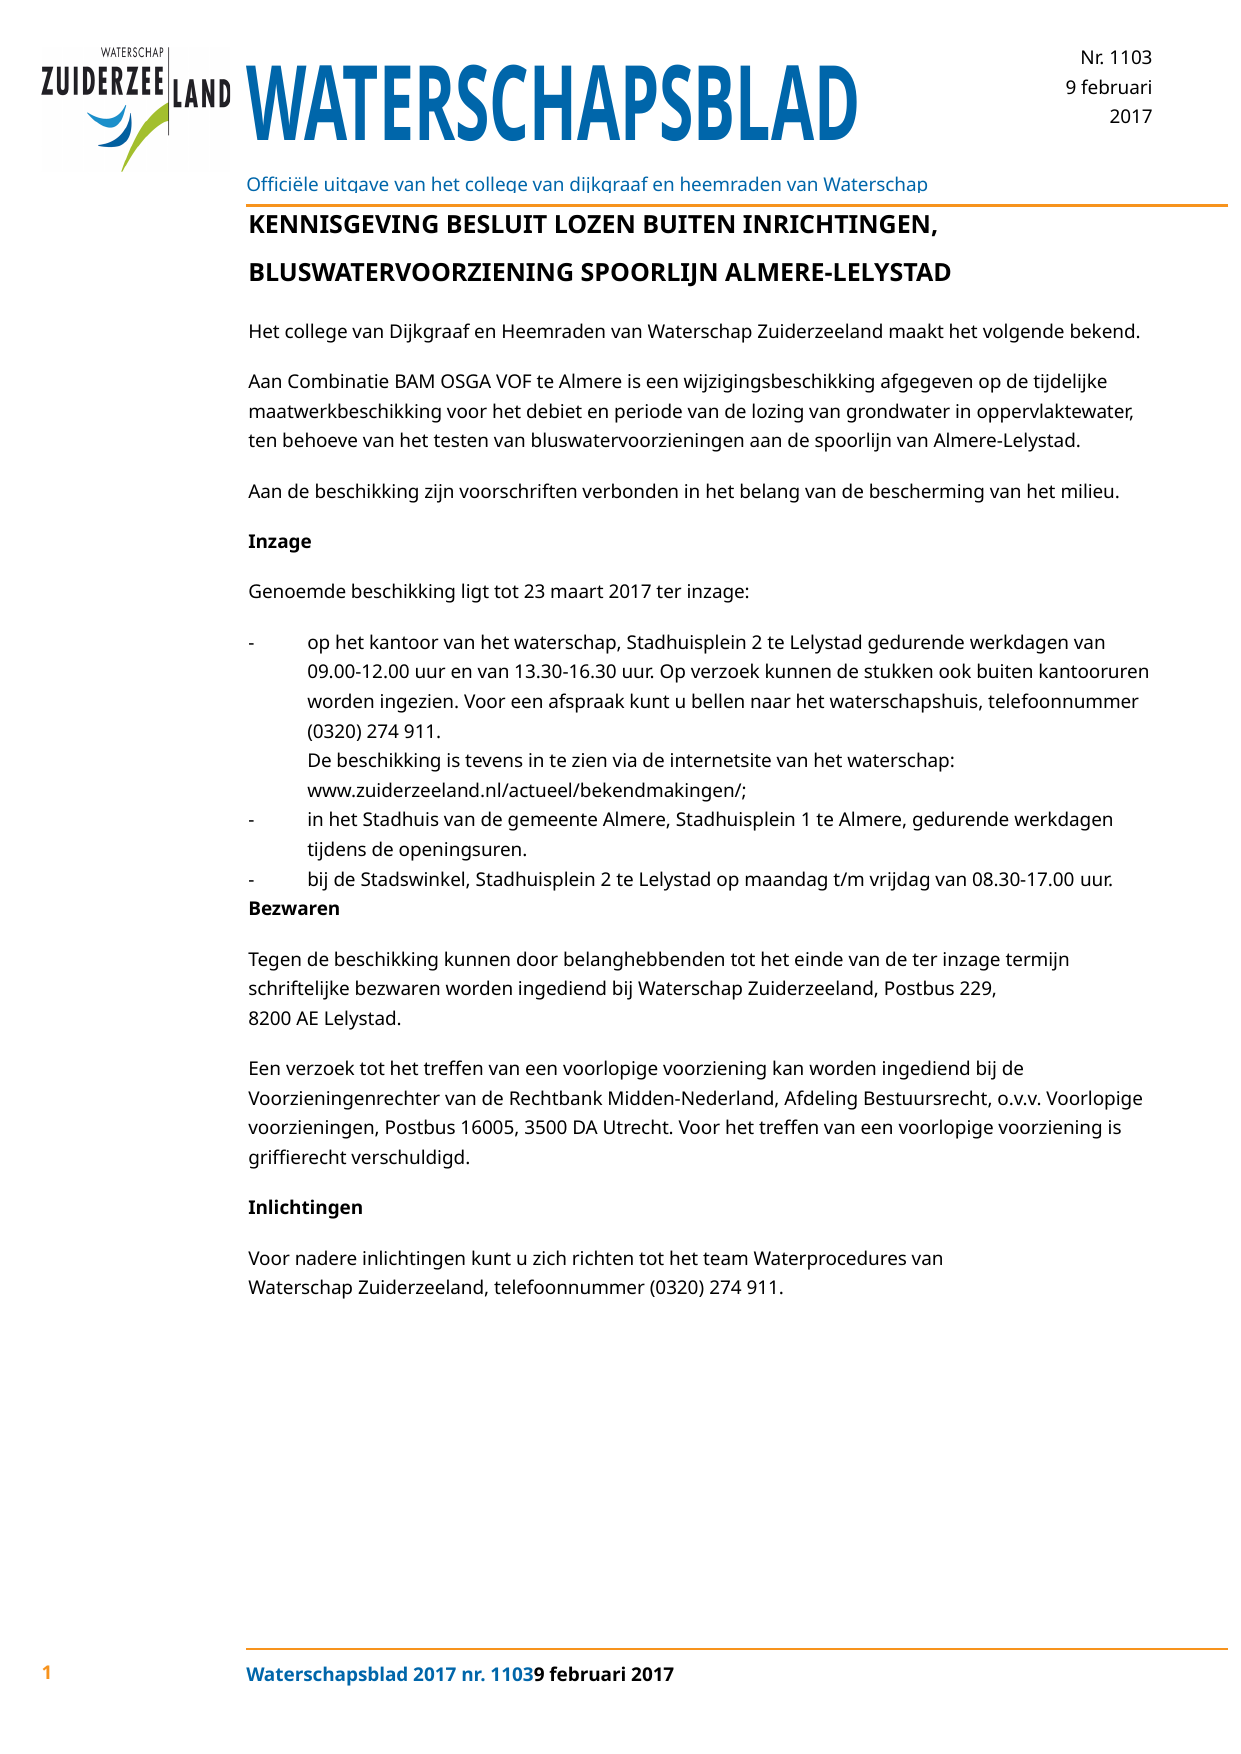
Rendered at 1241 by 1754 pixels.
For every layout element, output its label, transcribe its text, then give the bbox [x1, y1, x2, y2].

text Inzage [248, 528, 1152, 554]
text Een verzoek tot het treffen van een voorlopige voorziening kan worden ingediend bij de Voorzieningenrechter van de Rechtbank Midden-Nederland, Afdeling Bestuursrecht, o.v.v. Voorlopige voorzieningen, Postbus 16005, 3500 DA Utrecht. Voor het treffen van een voorlopige voorziening is griffierecht verschuldigd. [248, 1055, 1152, 1170]
text Aan Combinatie BAM OSGA VOF te Almere is een wijzigingsbeschikking afgegeven op de tijdelijke maatwerkbeschikking voor het debiet en periode van de lozing van grondwater in oppervlaktewater, ten behoeve van het testen van bluswatervoorzieningen aan de spoorlijn van Almere-Lelystad. [248, 368, 1152, 453]
picture [41, 47, 231, 172]
text Tegen de beschikking kunnen door belanghebbenden tot het einde van de ter inzage termijn schriftelijke bezwaren worden ingediend bij Waterschap Zuiderzeeland, Postbus 229, 8200 AE Lelystad. [248, 946, 1152, 1031]
text Inlichtingen [248, 1194, 1152, 1220]
text Het college van Dijkgraaf en Heemraden van Waterschap Zuiderzeeland maakt het volgende bekend. [248, 318, 1152, 344]
text Voor nadere inlichtingen kunt u zich richten tot het team Waterprocedures van Waterschap Zuiderzeeland, telefoonnummer (0320) 274 911. [248, 1245, 1152, 1300]
text KENNISGEVING BESLUIT LOZEN BUITEN INRICHTINGEN, BLUSWATERVOORZIENING SPOORLIJN ALMERE-LELYSTAD [248, 207, 1152, 288]
text Aan de beschikking zijn voorschriften verbonden in het belang van de bescherming van het milieu. [248, 478, 1152, 504]
list op het kantoor van het waterschap, Stadhuisplein 2 te Lelystad gedurende werkdagen van 09.00-12.00 uur en van 13.30-16.30 uur. Op verzoek kunnen de stukken ook buiten kantooruren worden ingezien. Voor een afspraak kunt u bellen naar het waterschapshuis, telefoonnummer (0320) 274 911. [248, 629, 1152, 744]
list in het Stadhuis van de gemeente Almere, Stadhuisplein 1 te Almere, gedurende werkdagen tijdens de openingsuren. [248, 807, 1152, 862]
list De beschikking is tevens in te zien via de internetsite van het waterschap: www.zuiderzeeland.nl/actueel/bekendmakingen/; [248, 747, 1152, 803]
text Bezwaren [248, 895, 1152, 921]
text Genoemde beschikking ligt tot 23 maart 2017 ter inzage: [248, 579, 1152, 604]
list bij de Stadswinkel, Stadhuisplein 2 te Lelystad op maandag t/m vrijdag van 08.30-17.00 uur. [248, 866, 1152, 892]
